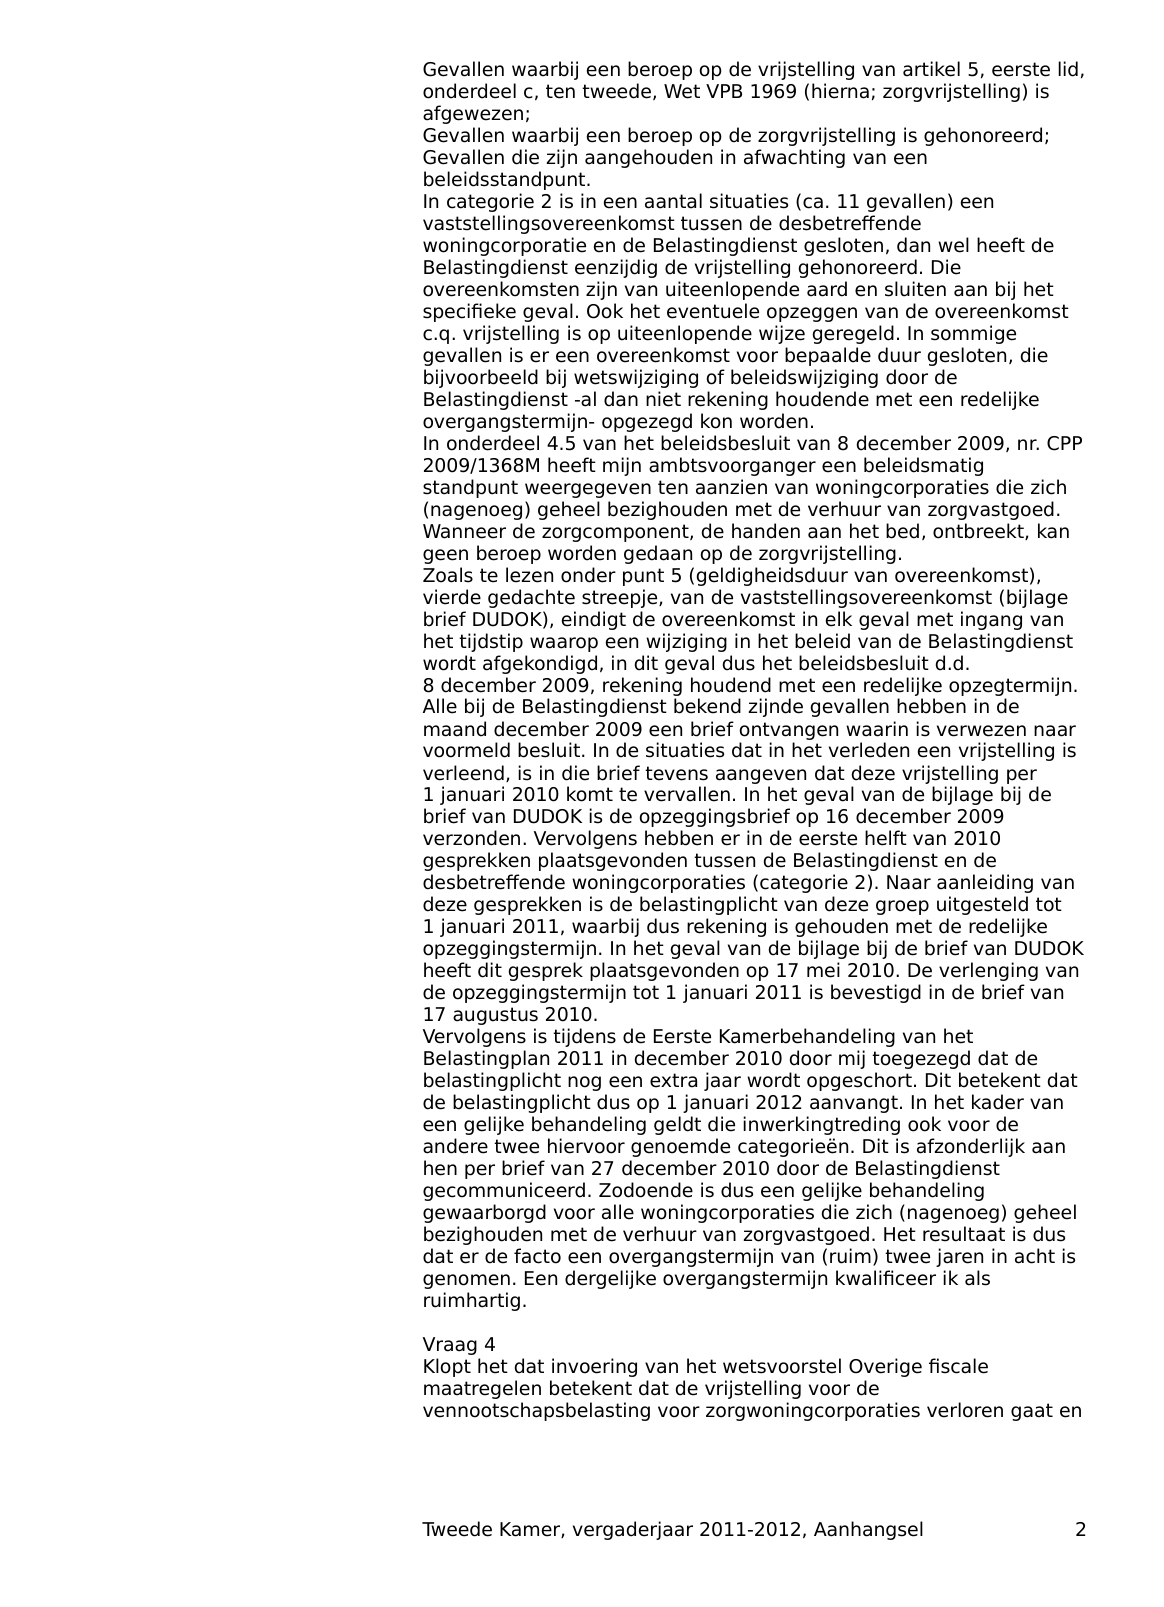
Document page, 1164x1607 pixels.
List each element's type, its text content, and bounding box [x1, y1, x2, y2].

text Klopt het dat invoering van het wetsvoorstel Overige fiscale maatregelen betekent dat de vrijstelling voor de vennootschapsbelasting voor zorgwoningcorporaties verloren gaat en [422, 1356, 1087, 1422]
text Gevallen die zijn aangehouden in afwachting van een beleidsstandpunt. [422, 147, 1087, 191]
text Gevallen waarbij een beroep op de vrijstelling van artikel 5, eerste lid, onderdeel c, ten tweede, Wet VPB 1969 (hierna; zorgvrijstelling) is afgewezen; [422, 59, 1087, 125]
text Zoals te lezen onder punt 5 (geldigheidsduur van overeenkomst), vierde gedachte streepje, van de vaststellingsovereenkomst (bijlage brief DUDOK), eindigt de overeenkomst in elk geval met ingang van het tijdstip waarop een wijziging in het beleid van de Belastingdienst wordt afgekondigd, in dit geval dus het beleidsbesluit d.d. 8 december 2009, rekening houdend met een redelijke opzegtermijn. Alle bij de Belastingdienst bekend zijnde gevallen hebben in de maand december 2009 een brief ontvangen waarin is verwezen naar voormeld besluit. In de situaties dat in het verleden een vrijstelling is verleend, is in die brief tevens aangeven dat deze vrijstelling per 1 januari 2010 komt te vervallen. In het geval van de bijlage bij de brief van DUDOK is de opzeggingsbrief op 16 december 2009 verzonden. Vervolgens hebben er in de eerste helft van 2010 gesprekken plaatsgevonden tussen de Belastingdienst en de desbetreffende woningcorporaties (categorie 2). Naar aanleiding van deze gesprekken is de belastingplicht van deze groep uitgesteld tot 1 januari 2011, waarbij dus rekening is gehouden met de redelijke opzeggingstermijn. In het geval van de bijlage bij de brief van DUDOK heeft dit gesprek plaatsgevonden op 17 mei 2010. De verlenging van de opzeggingstermijn tot 1 januari 2011 is bevestigd in de brief van 17 augustus 2010. [422, 564, 1087, 1026]
text In onderdeel 4.5 van het beleidsbesluit van 8 december 2009, nr. CPP 2009/1368M heeft mijn ambtsvoorganger een beleidsmatig standpunt weergegeven ten aanzien van woningcorporaties die zich (nagenoeg) geheel bezighouden met de verhuur van zorgvastgoed. Wanneer de zorgcomponent, de handen aan het bed, ontbreekt, kan geen beroep worden gedaan op de zorgvrijstelling. [422, 433, 1087, 564]
text Vraag 4 [422, 1334, 1087, 1356]
text Vervolgens is tijdens de Eerste Kamerbehandeling van het Belastingplan 2011 in december 2010 door mij toegezegd dat de belastingplicht nog een extra jaar wordt opgeschort. Dit betekent dat de belastingplicht dus op 1 januari 2012 aanvangt. In het kader van een gelijke behandeling geldt die inwerkingtreding ook voor de andere twee hiervoor genoemde categorieën. Dit is afzonderlijk aan hen per brief van 27 december 2010 door de Belastingdienst gecommuniceerd. Zodoende is dus een gelijke behandeling gewaarborgd voor alle woningcorporaties die zich (nagenoeg) geheel bezighouden met de verhuur van zorgvastgoed. Het resultaat is dus dat er de facto een overgangstermijn van (ruim) twee jaren in acht is genomen. Een dergelijke overgangstermijn kwalificeer ik als ruimhartig. [422, 1026, 1087, 1312]
text In categorie 2 is in een aantal situaties (ca. 11 gevallen) een vaststellingsovereenkomst tussen de desbetreffende woningcorporatie en de Belastingdienst gesloten, dan wel heeft de Belastingdienst eenzijdig de vrijstelling gehonoreerd. Die overeenkomsten zijn van uiteenlopende aard en sluiten aan bij het specifieke geval. Ook het eventuele opzeggen van de overeenkomst c.q. vrijstelling is op uiteenlopende wijze geregeld. In sommige gevallen is er een overeenkomst voor bepaalde duur gesloten, die bijvoorbeeld bij wetswijziging of beleidswijziging door de Belastingdienst -al dan niet rekening houdende met een redelijke overgangstermijn- opgezegd kon worden. [422, 191, 1087, 433]
text Gevallen waarbij een beroep op de zorgvrijstelling is gehonoreerd; [422, 125, 1087, 147]
